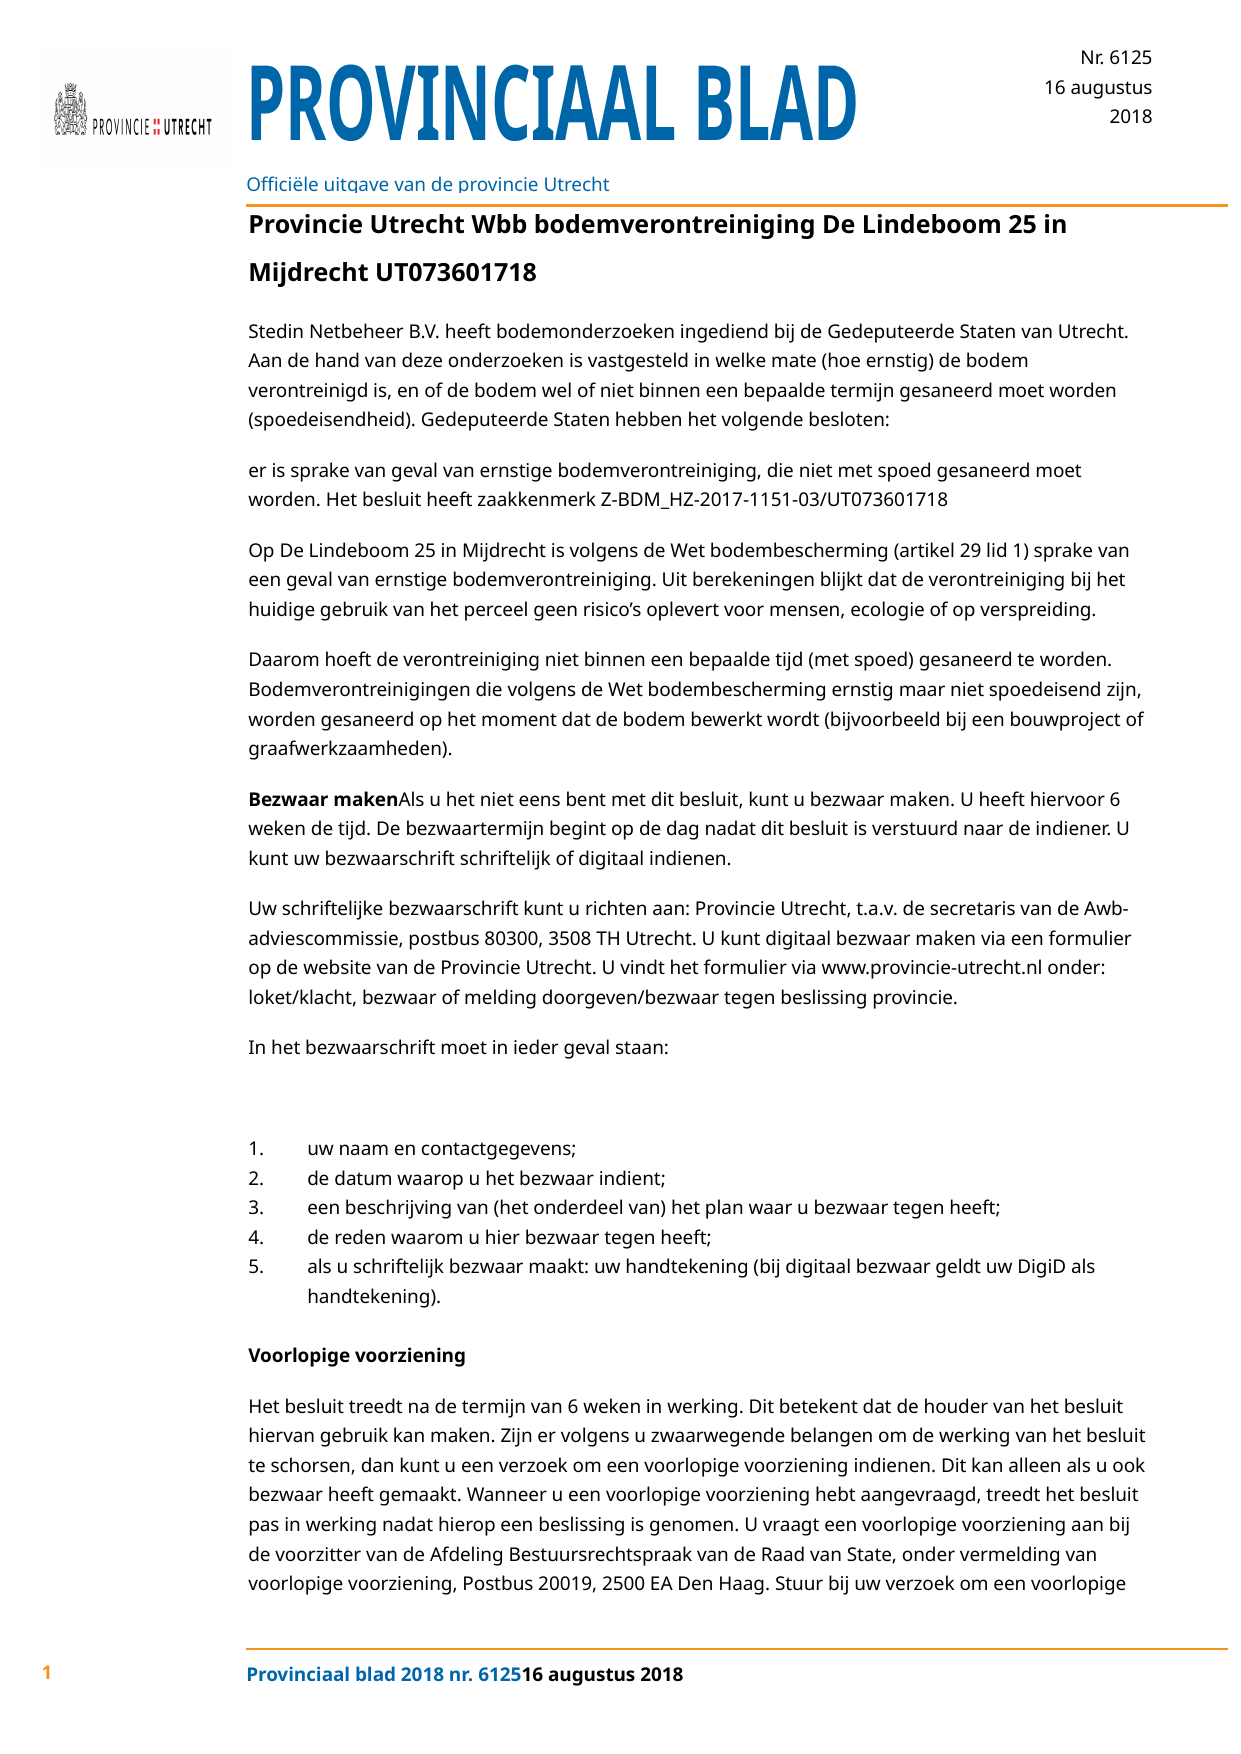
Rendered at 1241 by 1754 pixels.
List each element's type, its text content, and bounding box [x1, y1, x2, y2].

text er is sprake van geval van ernstige bodemverontreiniging, die niet met spoed gesaneerd moet worden. Het besluit heeft zaakkenmerk Z-BDM_HZ-2017-1151-03/UT073601718 [248, 457, 1152, 512]
text Op De Lindeboom 25 in Mijdrecht is volgens de Wet bodembescherming (artikel 29 lid 1) sprake van een geval van ernstige bodemverontreiniging. Uit berekeningen blijkt dat de verontreiniging bij het huidige gebruik van het perceel geen risico’s oplevert voor mensen, ecologie of op verspreiding. [248, 537, 1152, 622]
text Provincie Utrecht Wbb bodemverontreiniging De Lindeboom 25 in Mijdrecht UT073601718 [248, 207, 1152, 288]
list uw naam en contactgegevens; [248, 1135, 1152, 1161]
text In het bezwaarschrift moet in ieder geval staan: [248, 1034, 1152, 1060]
list de datum waarop u het bezwaar indient; [248, 1165, 1152, 1191]
text Daarom hoeft de verontreiniging niet binnen een bepaalde tijd (met spoed) gesaneerd te worden. Bodemverontreinigingen die volgens de Wet bodembescherming ernstig maar niet spoedeisend zijn, worden gesaneerd op het moment dat de bodem bewerkt wordt (bijvoorbeeld bij een bouwproject of graafwerkzaamheden). [248, 647, 1152, 761]
text Het besluit treedt na de termijn van 6 weken in werking. Dit betekent dat de houder van het besluit hiervan gebruik kan maken. Zijn er volgens u zwaarwegende belangen om de werking van het besluit te schorsen, dan kunt u een verzoek om een voorlopige voorziening indienen. Dit kan alleen als u ook bezwaar heeft gemaakt. Wanneer u een voorlopige voorziening hebt aangevraagd, treedt het besluit pas in werking nadat hierop een beslissing is genomen. U vraagt een voorlopige voorziening aan bij de voorzitter van de Afdeling Bestuursrechtspraak van de Raad van State, onder vermelding van voorlopige voorziening, Postbus 20019, 2500 EA Den Haag. Stuur bij uw verzoek om een voorlopige [248, 1393, 1152, 1596]
text Uw schriftelijke bezwaarschrift kunt u richten aan: Provincie Utrecht, t.a.v. de secretaris van de Awb-adviescommissie, postbus 80300, 3508 TH Utrecht. U kunt digitaal bezwaar maken via een formulier op de website van de Provincie Utrecht. U vindt het formulier via www.provincie-utrecht.nl onder: loket/klacht, bezwaar of melding doorgeven/bezwaar tegen beslissing provincie. [248, 895, 1152, 1010]
list de reden waarom u hier bezwaar tegen heeft; [248, 1224, 1152, 1250]
list een beschrijving van (het onderdeel van) het plan waar u bezwaar tegen heeft; [248, 1194, 1152, 1220]
list als u schriftelijk bezwaar maakt: uw handtekening (bij digitaal bezwaar geldt uw DigiD als handtekening). [248, 1254, 1152, 1309]
picture [41, 47, 231, 172]
text Voorlopige voorziening [248, 1342, 1152, 1368]
text Stedin Netbeheer B.V. heeft bodemonderzoeken ingediend bij de Gedeputeerde Staten van Utrecht. Aan de hand van deze onderzoeken is vastgesteld in welke mate (hoe ernstig) de bodem verontreinigd is, en of de bodem wel of niet binnen een bepaalde termijn gesaneerd moet worden (spoedeisendheid). Gedeputeerde Staten hebben het volgende besloten: [248, 318, 1152, 432]
text Bezwaar makenAls u het niet eens bent met dit besluit, kunt u bezwaar maken. U heeft hiervoor 6 weken de tijd. De bezwaartermijn begint op de dag nadat dit besluit is verstuurd naar de indiener. U kunt uw bezwaarschrift schriftelijk of digitaal indienen. [248, 786, 1152, 871]
